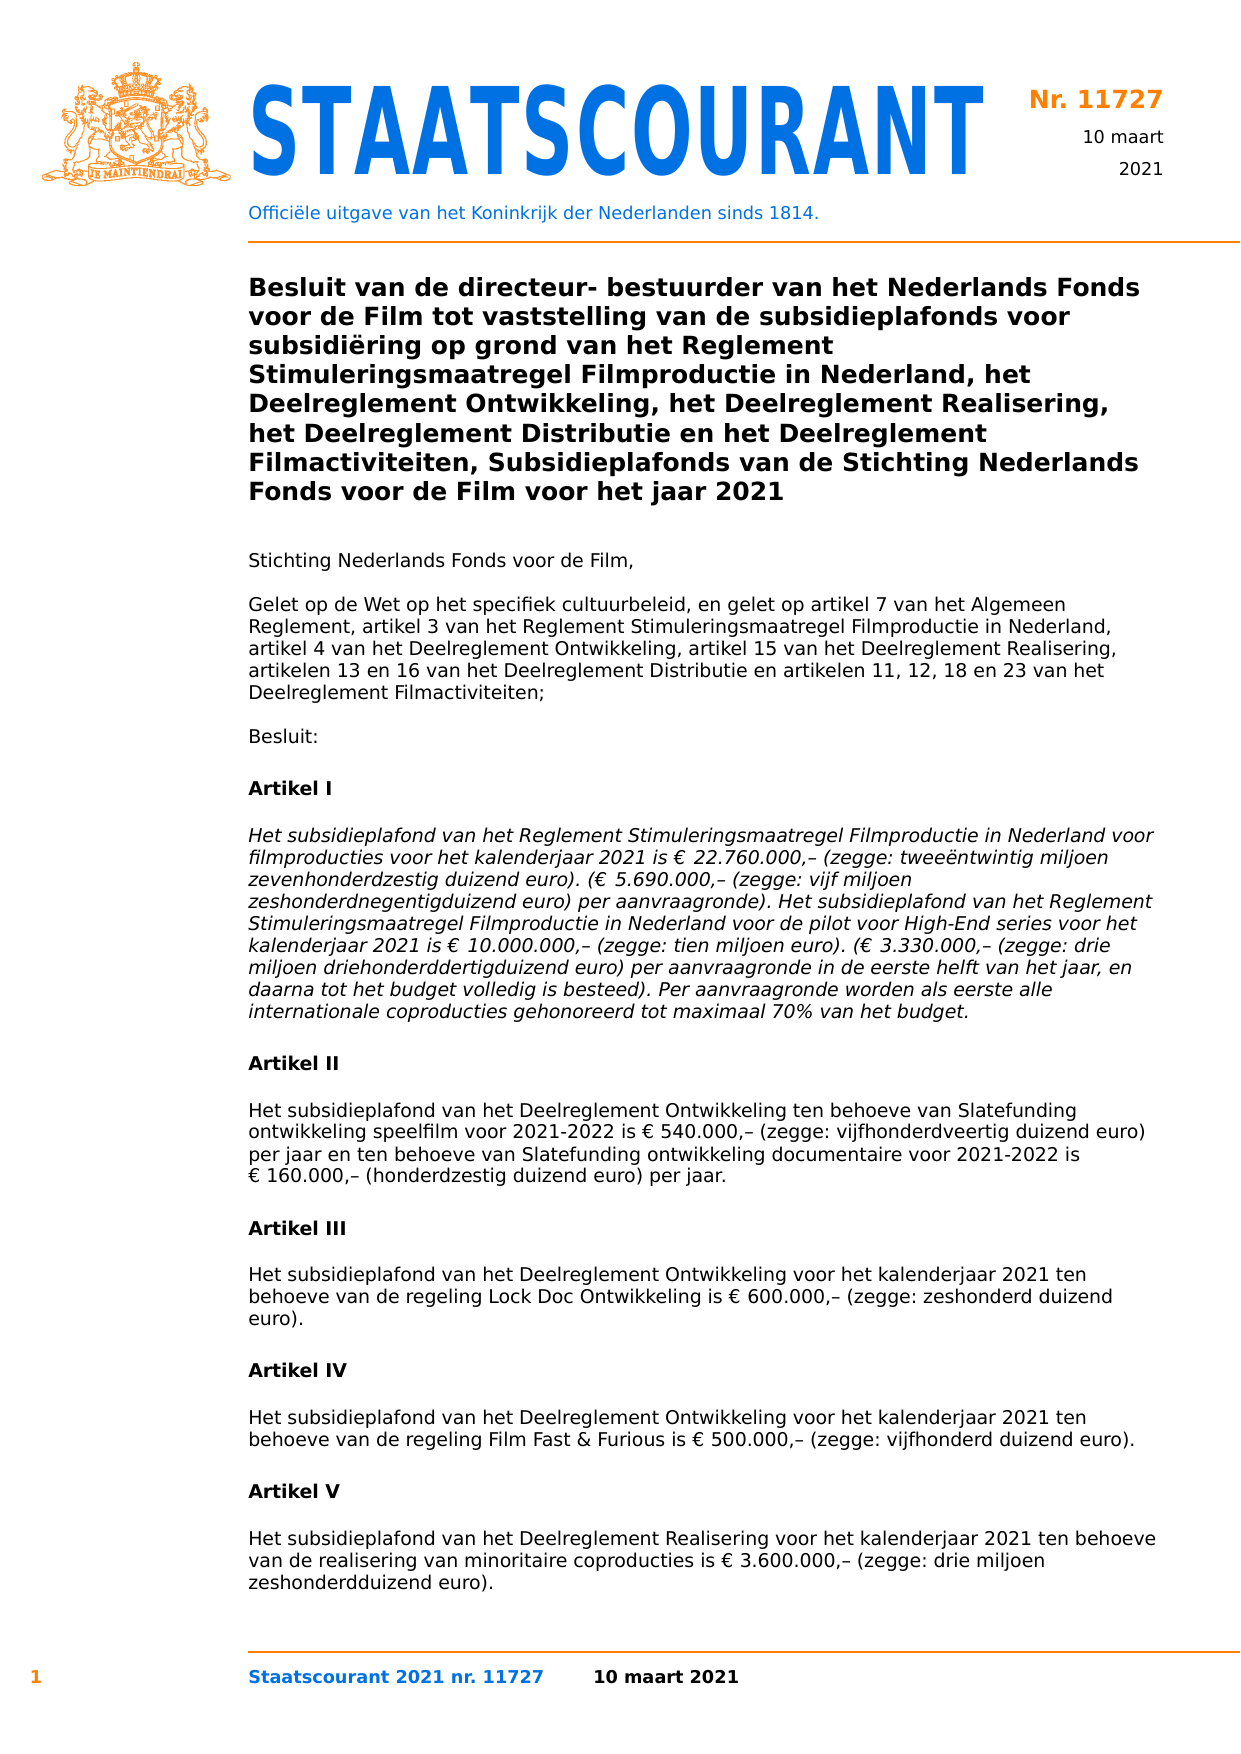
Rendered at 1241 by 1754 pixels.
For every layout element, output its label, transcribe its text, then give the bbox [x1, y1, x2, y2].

table_cell 10 maart [998, 121, 1240, 153]
text Het subsidieplafond van het Deelreglement Ontwikkeling ten behoeve van Slatefunding ontwikkeling speelfilm voor 2021-2022 is € 540.000,– (zegge: vijfhonderdveertig duizend euro) per jaar en ten behoeve van Slatefunding ontwikkeling documentaire voor 2021-2022 is € 160.000,– (honderdzestig duizend euro) per jaar. [248, 1099, 1163, 1187]
text Gelet op de Wet op het specifiek cultuurbeleid, en gelet op artikel 7 van het Algemeen Reglement, artikel 3 van het Reglement Stimuleringsmaatregel Filmproductie in Nederland, artikel 4 van het Deelreglement Ontwikkeling, artikel 15 van het Deelreglement Realisering, artikelen 13 en 16 van het Deelreglement Distributie en artikelen 11, 12, 18 en 23 van het Deelreglement Filmactiviteiten; [248, 594, 1163, 704]
subtitle Artikel I [248, 778, 1163, 800]
subtitle Besluit van de directeur- bestuurder van het Nederlands Fonds voor de Film tot vaststelling van de subsidieplafonds voor subsidiëring op grond van het Reglement Stimuleringsmaatregel Filmproductie in Nederland, het Deelreglement Ontwikkeling, het Deelreglement Realisering, het Deelreglement Distributie en het Deelreglement Filmactiviteiten, Subsidieplafonds van de Stichting Nederlands Fonds voor de Film voor het jaar 2021 [248, 273, 1163, 506]
table_header STAATSCOURANT [248, 62, 998, 203]
table_cell 2021 [998, 153, 1240, 203]
picture [41, 62, 231, 186]
text Het subsidieplafond van het Deelreglement Realisering voor het kalenderjaar 2021 ten behoeve van de realisering van minoritaire coproducties is € 3.600.000,– (zegge: drie miljoen zeshonderdduizend euro). [248, 1528, 1163, 1594]
text Stichting Nederlands Fonds voor de Film, [248, 550, 1163, 572]
subtitle Artikel IV [248, 1360, 1163, 1382]
text Het subsidieplafond van het Reglement Stimuleringsmaatregel Filmproductie in Nederland voor filmproducties voor het kalenderjaar 2021 is € 22.760.000,– (zegge: tweeëntwintig miljoen zevenhonderdzestig duizend euro). (€ 5.690.000,– (zegge: vijf miljoen zeshonderdnegentigduizend euro) per aanvraagronde). Het subsidieplafond van het Reglement Stimuleringsmaatregel Filmproductie in Nederland voor de pilot voor High-End series voor het kalenderjaar 2021 is € 10.000.000,– (zegge: tien miljoen euro). (€ 3.330.000,– (zegge: drie miljoen driehonderddertigduizend euro) per aanvraagronde in de eerste helft van het jaar, en daarna tot het budget volledig is besteed). Per aanvraagronde worden als eerste alle internationale coproducties gehonoreerd tot maximaal 70% van het budget. [248, 825, 1163, 1022]
table_header [25, 62, 248, 241]
subtitle Artikel III [248, 1217, 1163, 1239]
text Het subsidieplafond van het Deelreglement Ontwikkeling voor het kalenderjaar 2021 ten behoeve van de regeling Lock Doc Ontwikkeling is € 600.000,– (zegge: zeshonderd duizend euro). [248, 1264, 1163, 1330]
subtitle Artikel V [248, 1481, 1163, 1503]
subtitle Artikel II [248, 1052, 1163, 1074]
text Het subsidieplafond van het Deelreglement Ontwikkeling voor het kalenderjaar 2021 ten behoeve van de regeling Film Fast & Furious is € 500.000,– (zegge: vijfhonderd duizend euro). [248, 1407, 1163, 1451]
text Besluit: [248, 726, 1163, 748]
table_header Nr. 11727 [998, 62, 1240, 121]
table_cell Officiële uitgave van het Koninkrijk der Nederlanden sinds 1814. [248, 203, 1240, 241]
